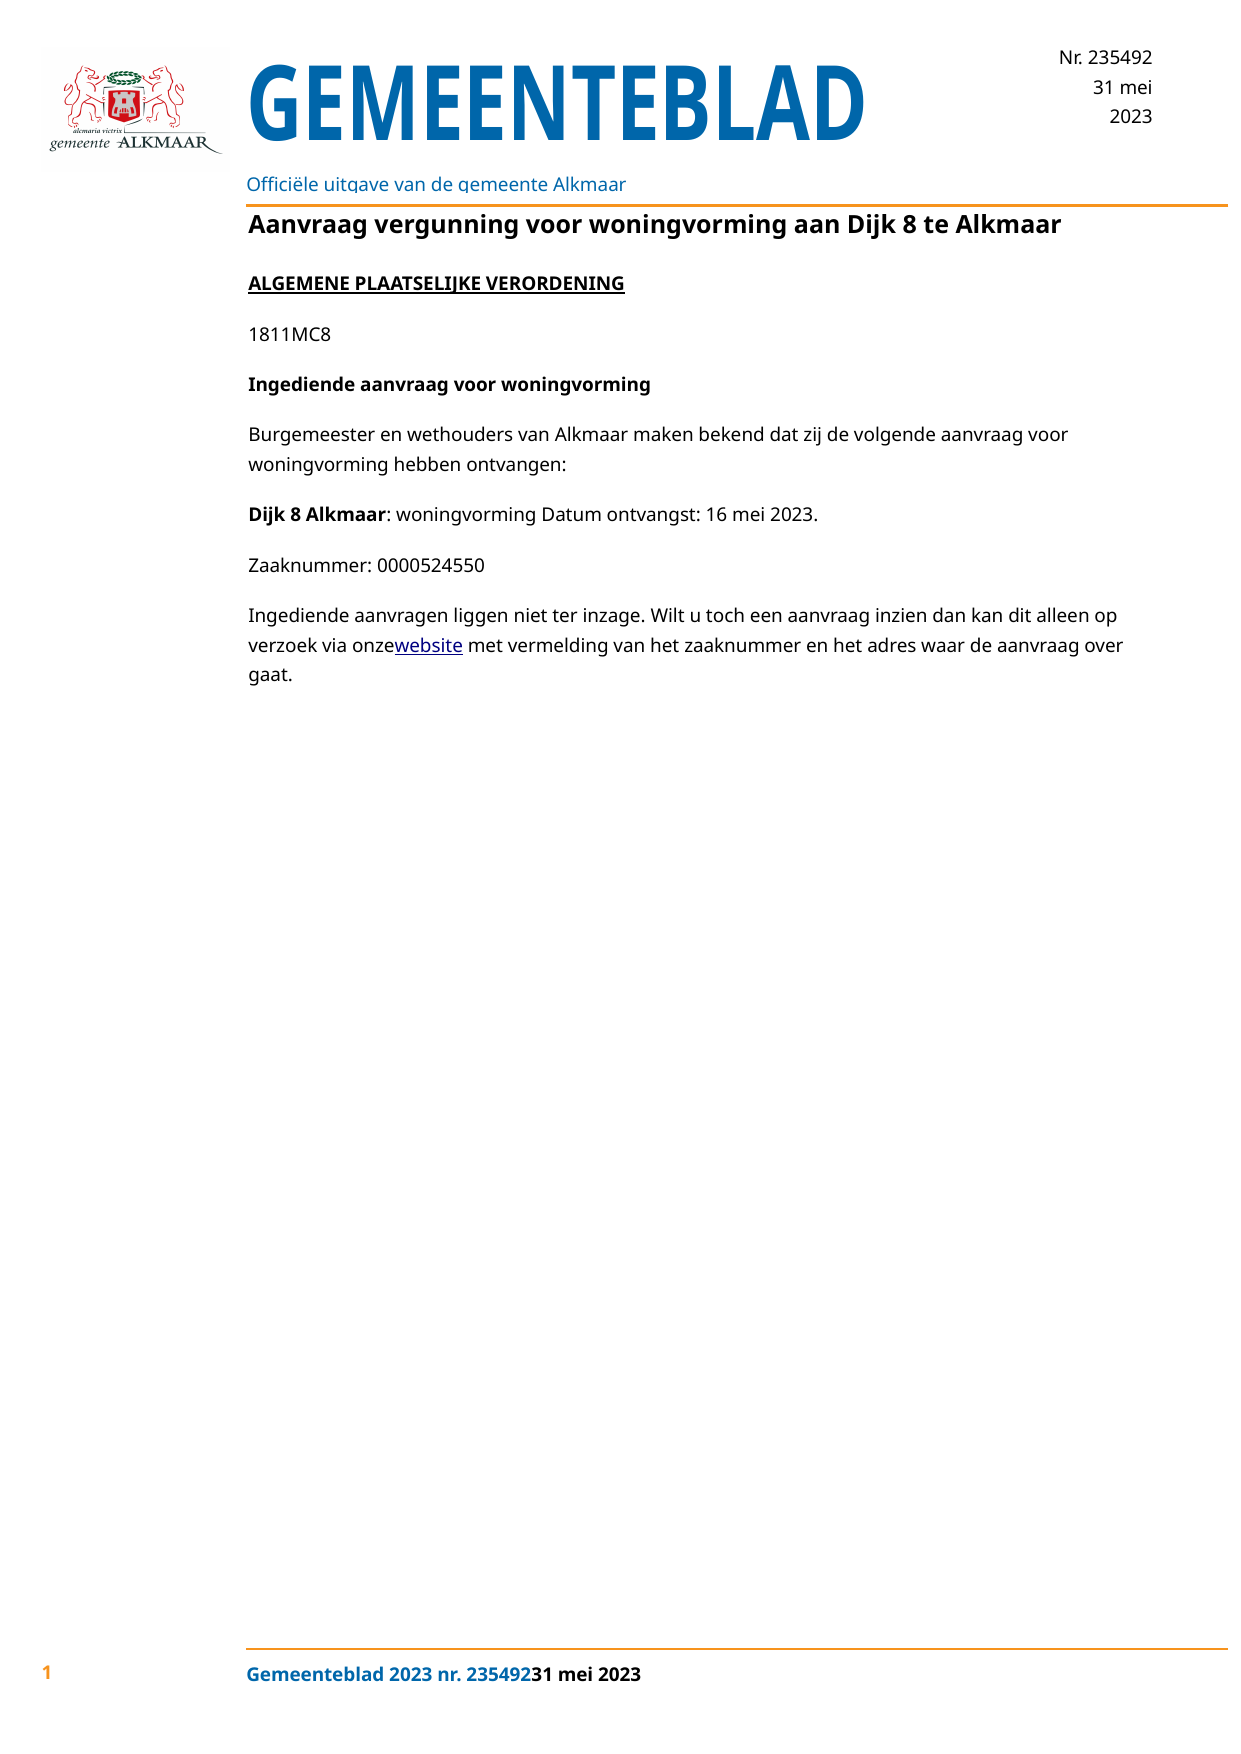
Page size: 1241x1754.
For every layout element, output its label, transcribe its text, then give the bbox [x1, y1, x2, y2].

text Dijk 8 Alkmaar: woningvorming Datum ontvangst: 16 mei 2023. [248, 502, 1152, 527]
text 1811MC8 [248, 321, 1152, 346]
text Zaaknummer: 0000524550 [248, 552, 1152, 578]
text Ingediende aanvragen liggen niet ter inzage. Wilt u toch een aanvraag inzien dan kan dit alleen op verzoek via onzewebsite met vermelding van het zaaknummer en het adres waar de aanvraag over gaat. [248, 602, 1152, 687]
text ALGEMENE PLAATSELIJKE VERORDENING [248, 270, 1152, 296]
picture [41, 47, 231, 172]
text Aanvraag vergunning voor woningvorming aan Dijk 8 te Alkmaar [248, 207, 1152, 241]
text Ingediende aanvraag voor woningvorming [248, 371, 1152, 397]
text Burgemeester en wethouders van Alkmaar maken bekend dat zij de volgende aanvraag voor woningvorming hebben ontvangen: [248, 422, 1152, 477]
